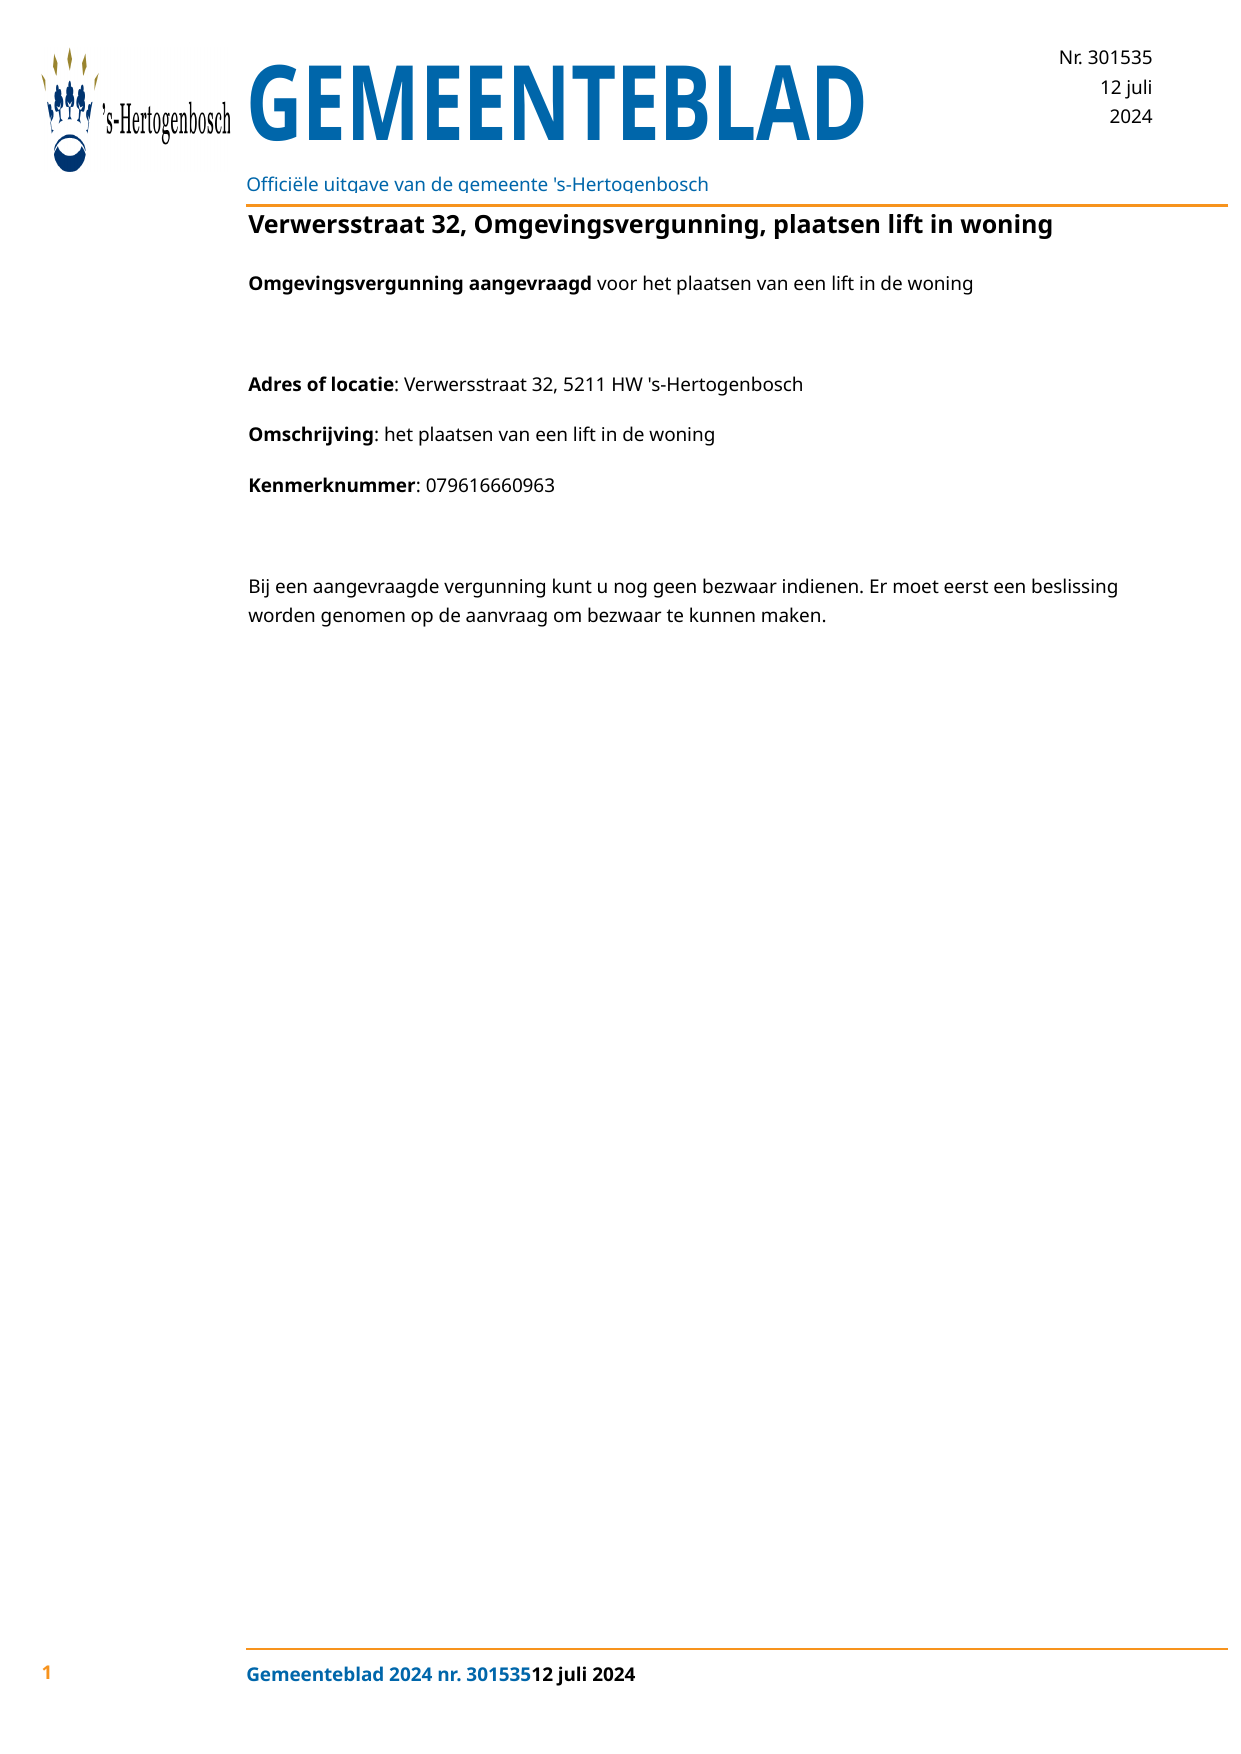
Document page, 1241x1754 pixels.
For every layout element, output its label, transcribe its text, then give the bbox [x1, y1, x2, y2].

text Kenmerknummer: 079616660963 [248, 472, 1152, 498]
picture [41, 47, 231, 172]
text Bij een aangevraagde vergunning kunt u nog geen bezwaar indienen. Er moet eerst een beslissing worden genomen op de aanvraag om bezwaar te kunnen maken. [248, 573, 1152, 628]
text Omschrijving: het plaatsen van een lift in de woning [248, 422, 1152, 447]
text Adres of locatie: Verwersstraat 32, 5211 HW 's-Hertogenbosch [248, 371, 1152, 397]
text Omgevingsvergunning aangevraagd voor het plaatsen van een lift in de woning [248, 270, 1152, 296]
text Verwersstraat 32, Omgevingsvergunning, plaatsen lift in woning [248, 207, 1152, 241]
